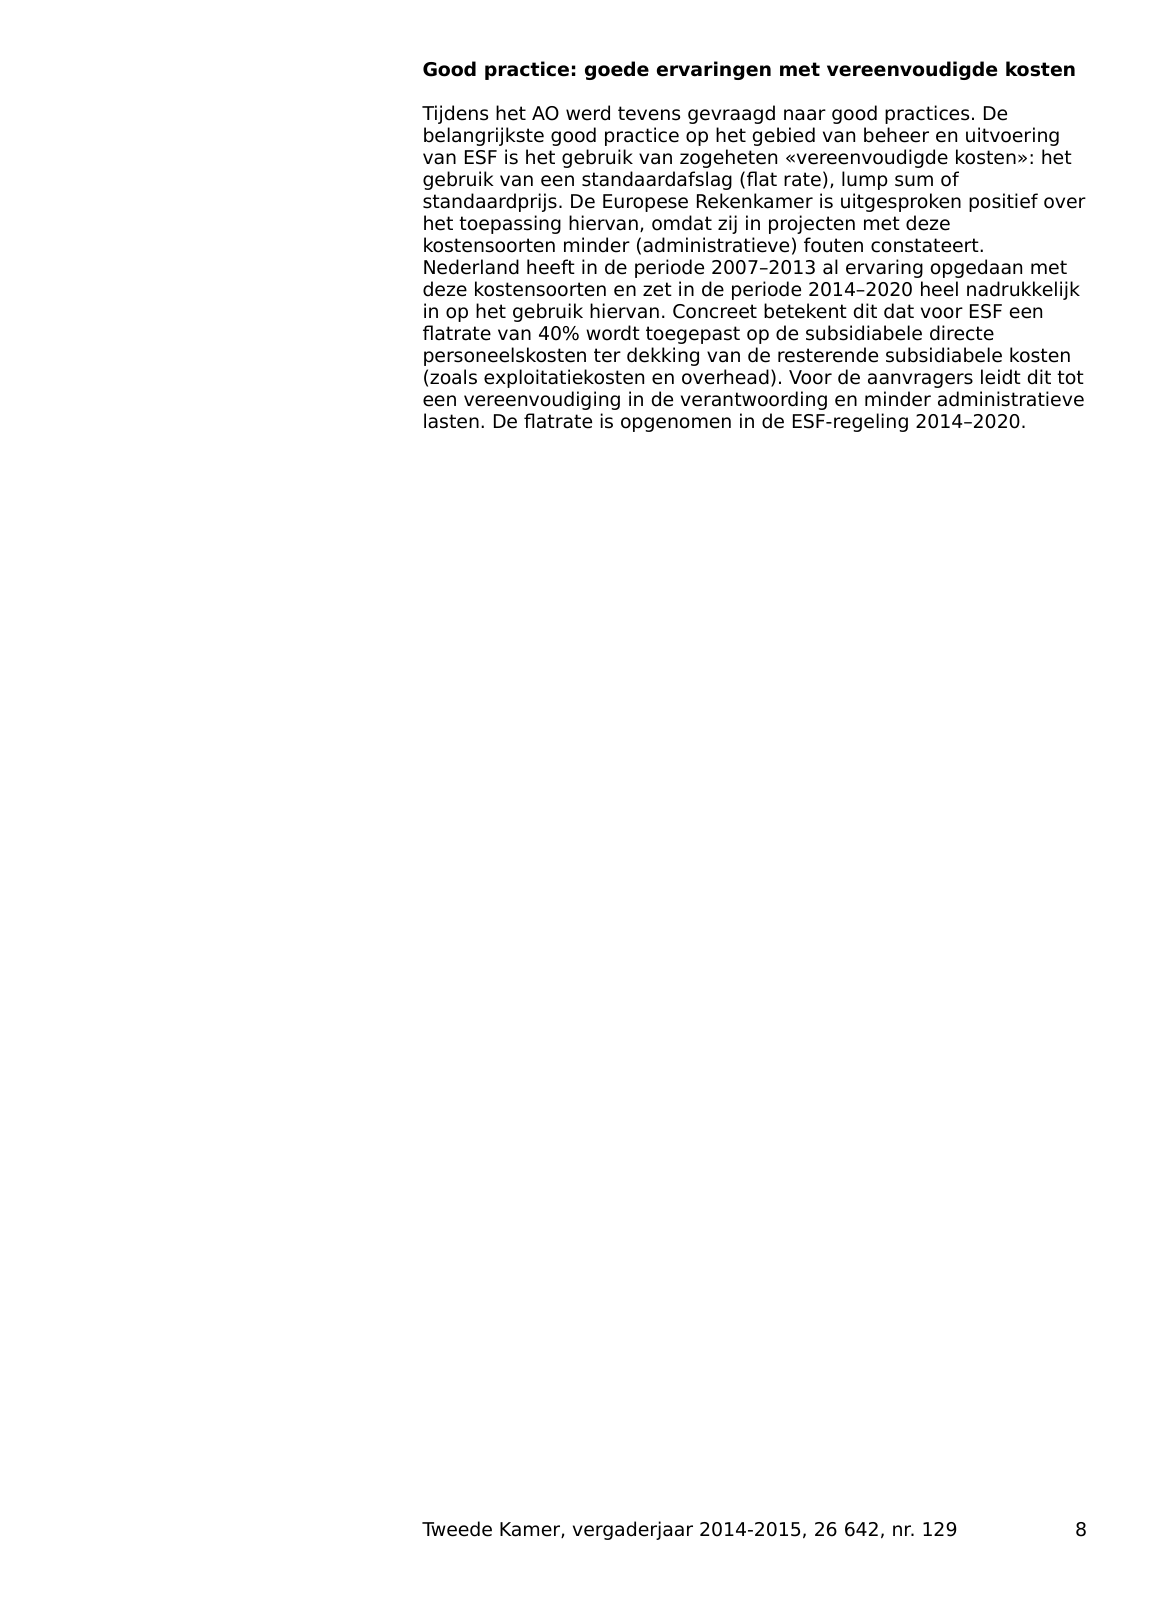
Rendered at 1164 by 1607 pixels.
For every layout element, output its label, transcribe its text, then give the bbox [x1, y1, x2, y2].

text Tijdens het AO werd tevens gevraagd naar good practices. De belangrijkste good practice op het gebied van beheer en uitvoering van ESF is het gebruik van zogeheten «vereenvoudigde kosten»: het gebruik van een standaardafslag (flat rate), lump sum of standaardprijs. De Europese Rekenkamer is uitgesproken positief over het toepassing hiervan, omdat zij in projecten met deze kostensoorten minder (administratieve) fouten constateert. Nederland heeft in de periode 2007–2013 al ervaring opgedaan met deze kostensoorten en zet in de periode 2014–2020 heel nadrukkelijk in op het gebruik hiervan. Concreet betekent dit dat voor ESF een flatrate van 40% wordt toegepast op de subsidiabele directe personeelskosten ter dekking van de resterende subsidiabele kosten (zoals exploitatiekosten en overhead). Voor de aanvragers leidt dit tot een vereenvoudiging in de verantwoording en minder administratieve lasten. De flatrate is opgenomen in de ESF-regeling 2014–2020. [422, 103, 1087, 433]
subtitle Good practice: goede ervaringen met vereenvoudigde kosten [422, 59, 1087, 81]
